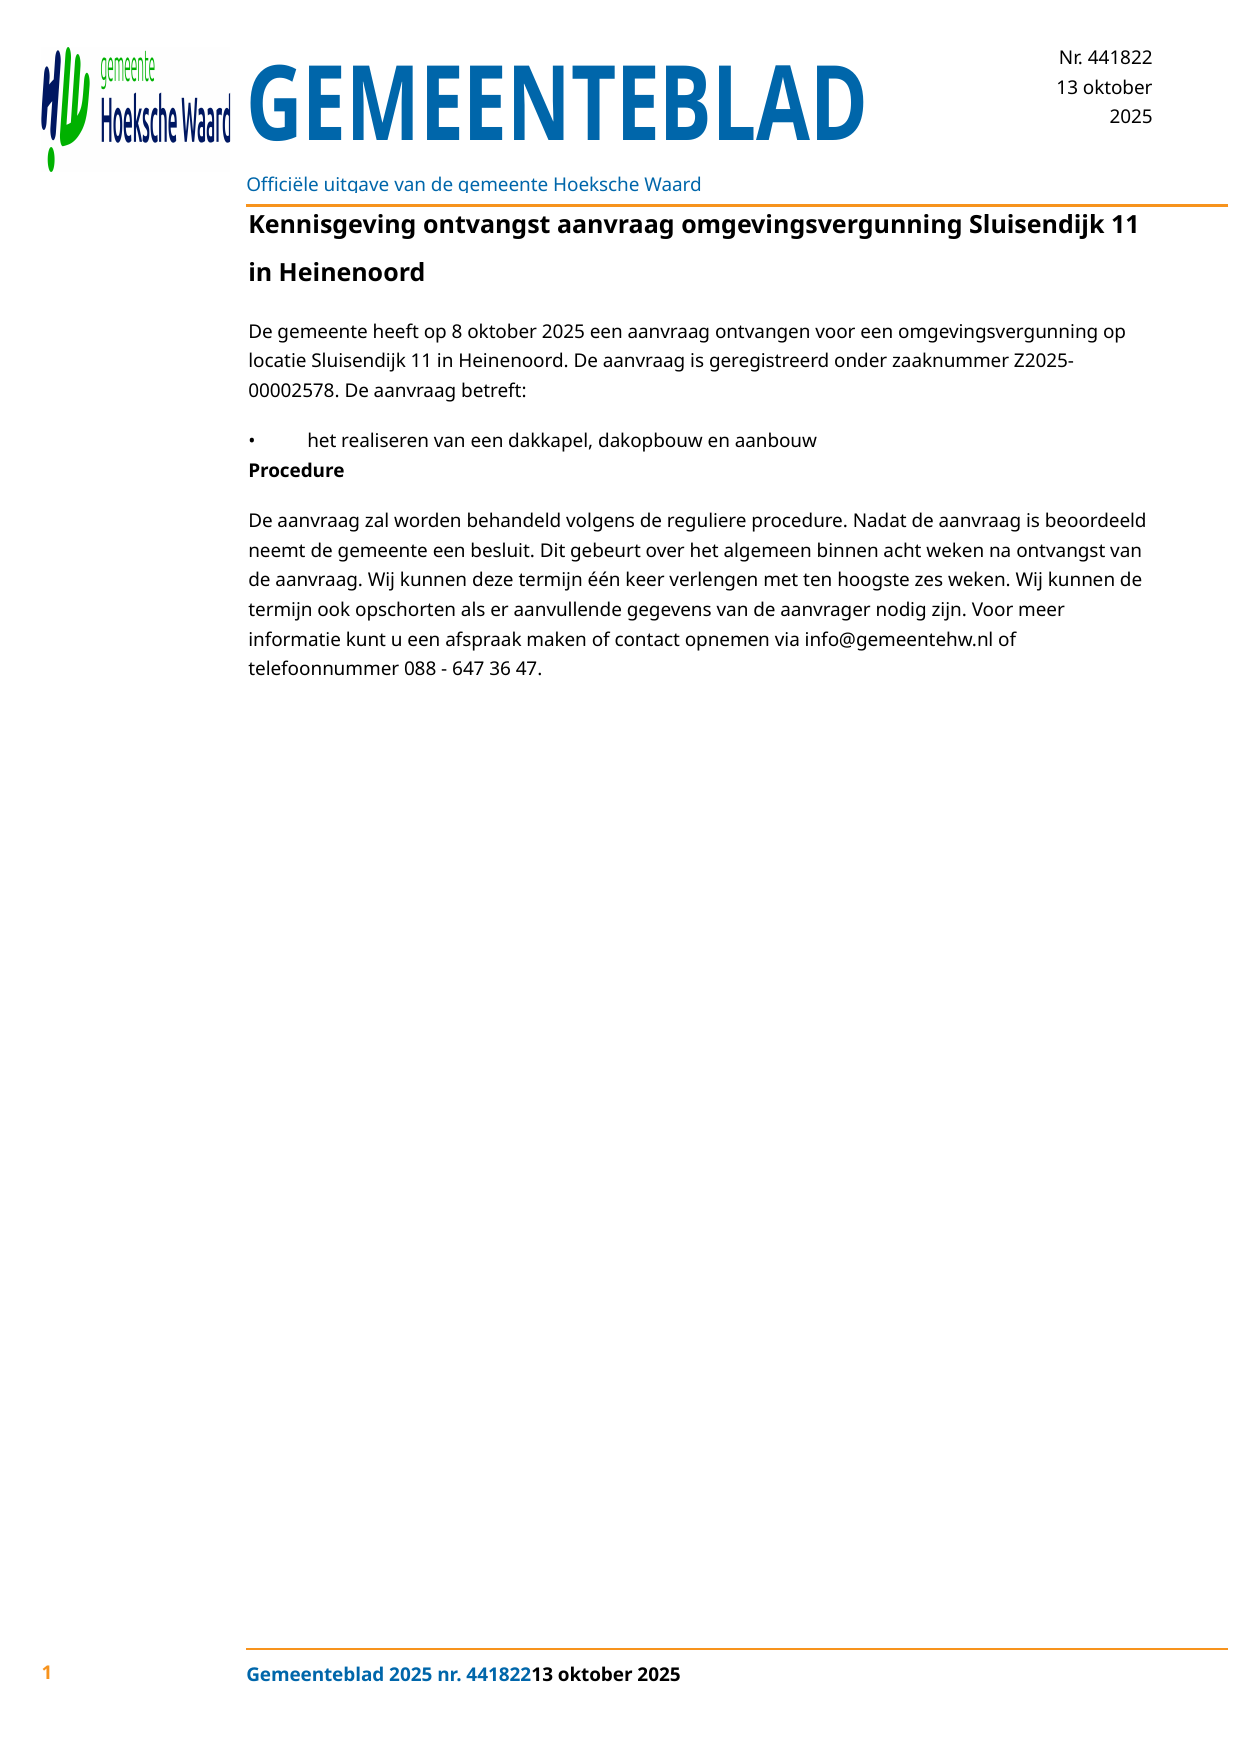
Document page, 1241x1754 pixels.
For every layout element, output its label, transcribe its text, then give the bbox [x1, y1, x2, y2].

text Kennisgeving ontvangst aanvraag omgevingsvergunning Sluisendijk 11 in Heinenoord [248, 207, 1152, 288]
picture [41, 47, 231, 172]
list het realiseren van een dakkapel, dakopbouw en aanbouw [248, 427, 1152, 453]
text Procedure [248, 457, 1152, 483]
text De aanvraag zal worden behandeld volgens de reguliere procedure. Nadat de aanvraag is beoordeeld neemt de gemeente een besluit. Dit gebeurt over het algemeen binnen acht weken na ontvangst van de aanvraag. Wij kunnen deze termijn één keer verlengen met ten hoogste zes weken. Wij kunnen de termijn ook opschorten als er aanvullende gegevens van de aanvrager nodig zijn. Voor meer informatie kunt u een afspraak maken of contact opnemen via info@gemeentehw.nl of telefoonnummer 088 - 647 36 47. [248, 507, 1152, 681]
text De gemeente heeft op 8 oktober 2025 een aanvraag ontvangen voor een omgevingsvergunning op locatie Sluisendijk 11 in Heinenoord. De aanvraag is geregistreerd onder zaaknummer Z2025-00002578. De aanvraag betreft: [248, 318, 1152, 403]
